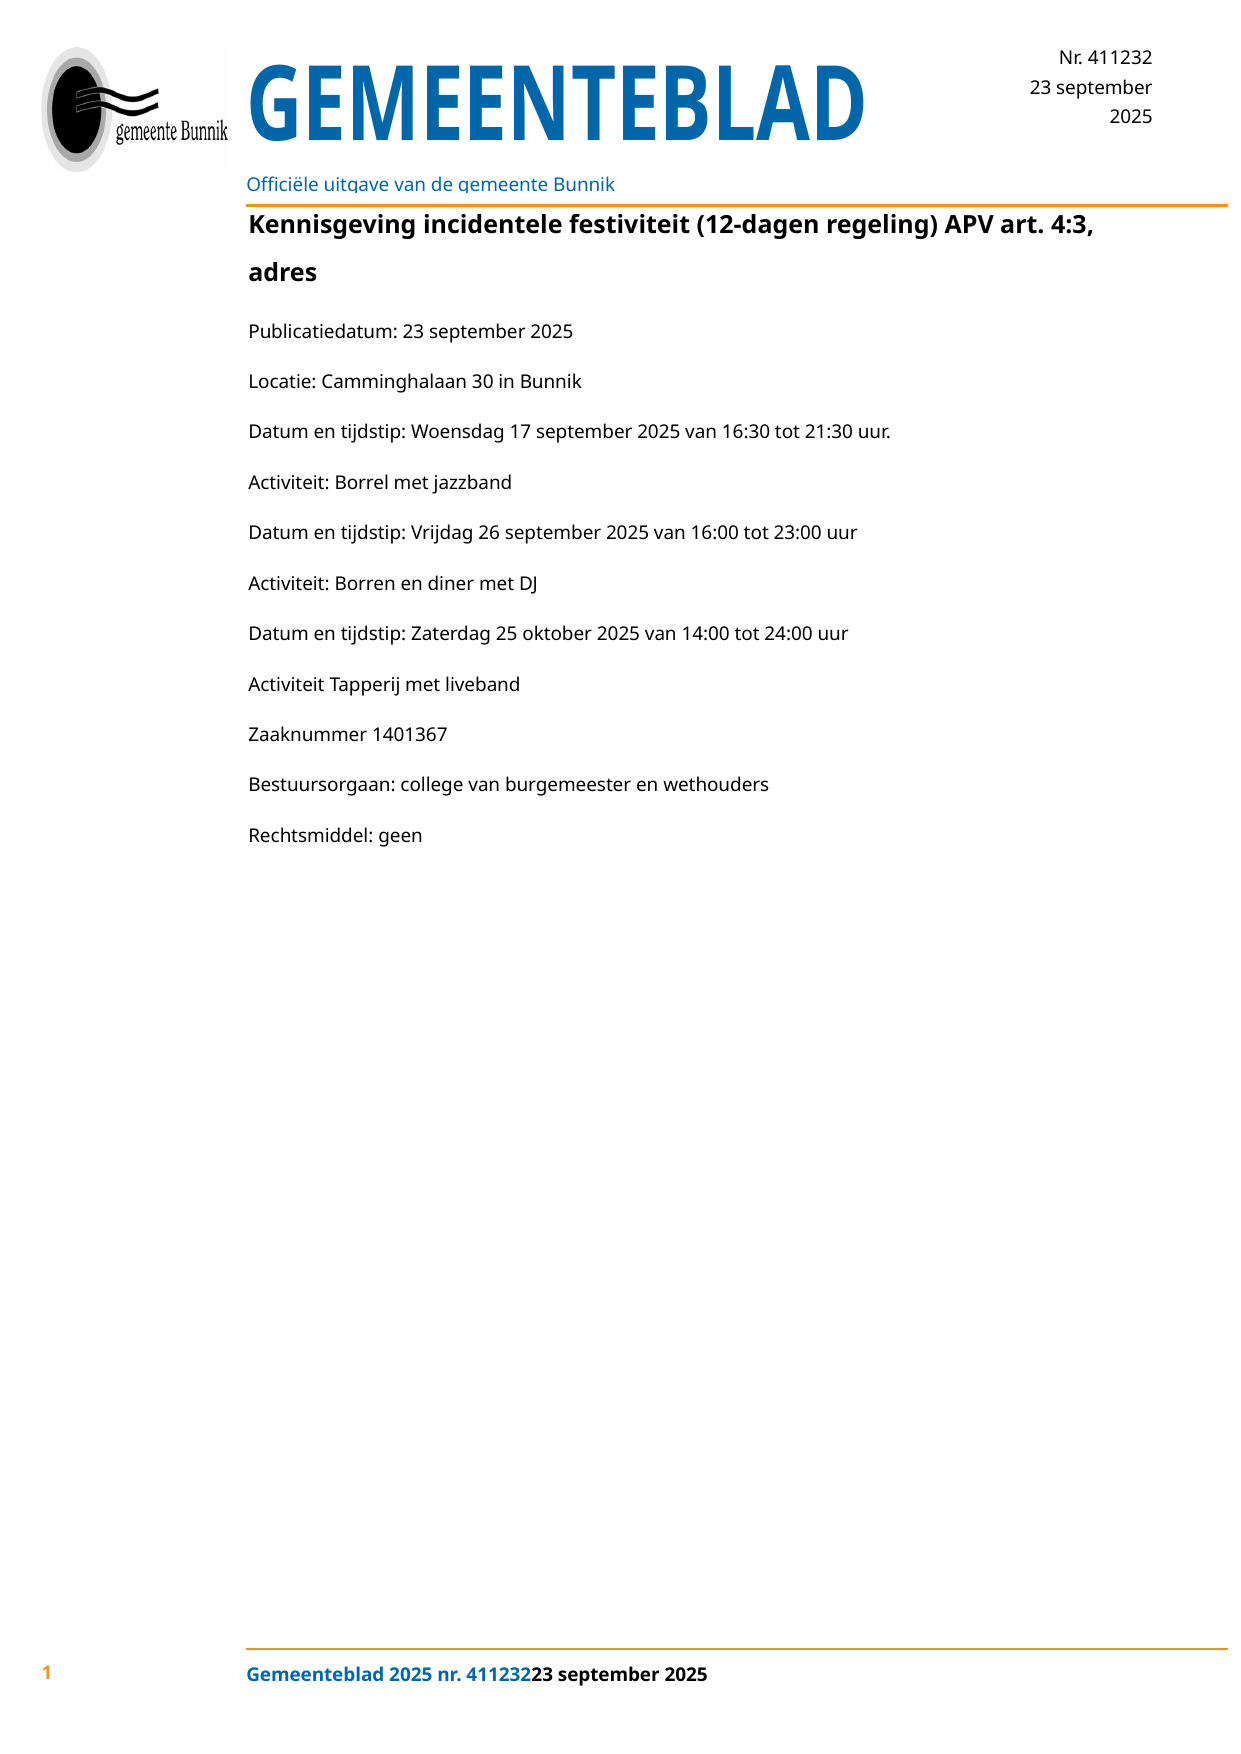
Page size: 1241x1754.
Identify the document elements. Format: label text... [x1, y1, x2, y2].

text Activiteit: Borren en diner met DJ [248, 570, 1152, 596]
text Datum en tijdstip: Woensdag 17 september 2025 van 16:30 tot 21:30 uur. [248, 419, 1152, 444]
text Datum en tijdstip: Zaterdag 25 oktober 2025 van 14:00 tot 24:00 uur [248, 620, 1152, 646]
text Activiteit Tapperij met liveband [248, 671, 1152, 697]
text Locatie: Camminghalaan 30 in Bunnik [248, 368, 1152, 394]
picture [41, 47, 231, 172]
text Rechtsmiddel: geen [248, 822, 1152, 848]
text Publicatiedatum: 23 september 2025 [248, 318, 1152, 344]
text Zaaknummer 1401367 [248, 721, 1152, 747]
text Datum en tijdstip: Vrijdag 26 september 2025 van 16:00 tot 23:00 uur [248, 519, 1152, 545]
text Kennisgeving incidentele festiviteit (12-dagen regeling) APV art. 4:3, adres [248, 207, 1152, 288]
text Activiteit: Borrel met jazzband [248, 469, 1152, 495]
text Bestuursorgaan: college van burgemeester en wethouders [248, 772, 1152, 797]
